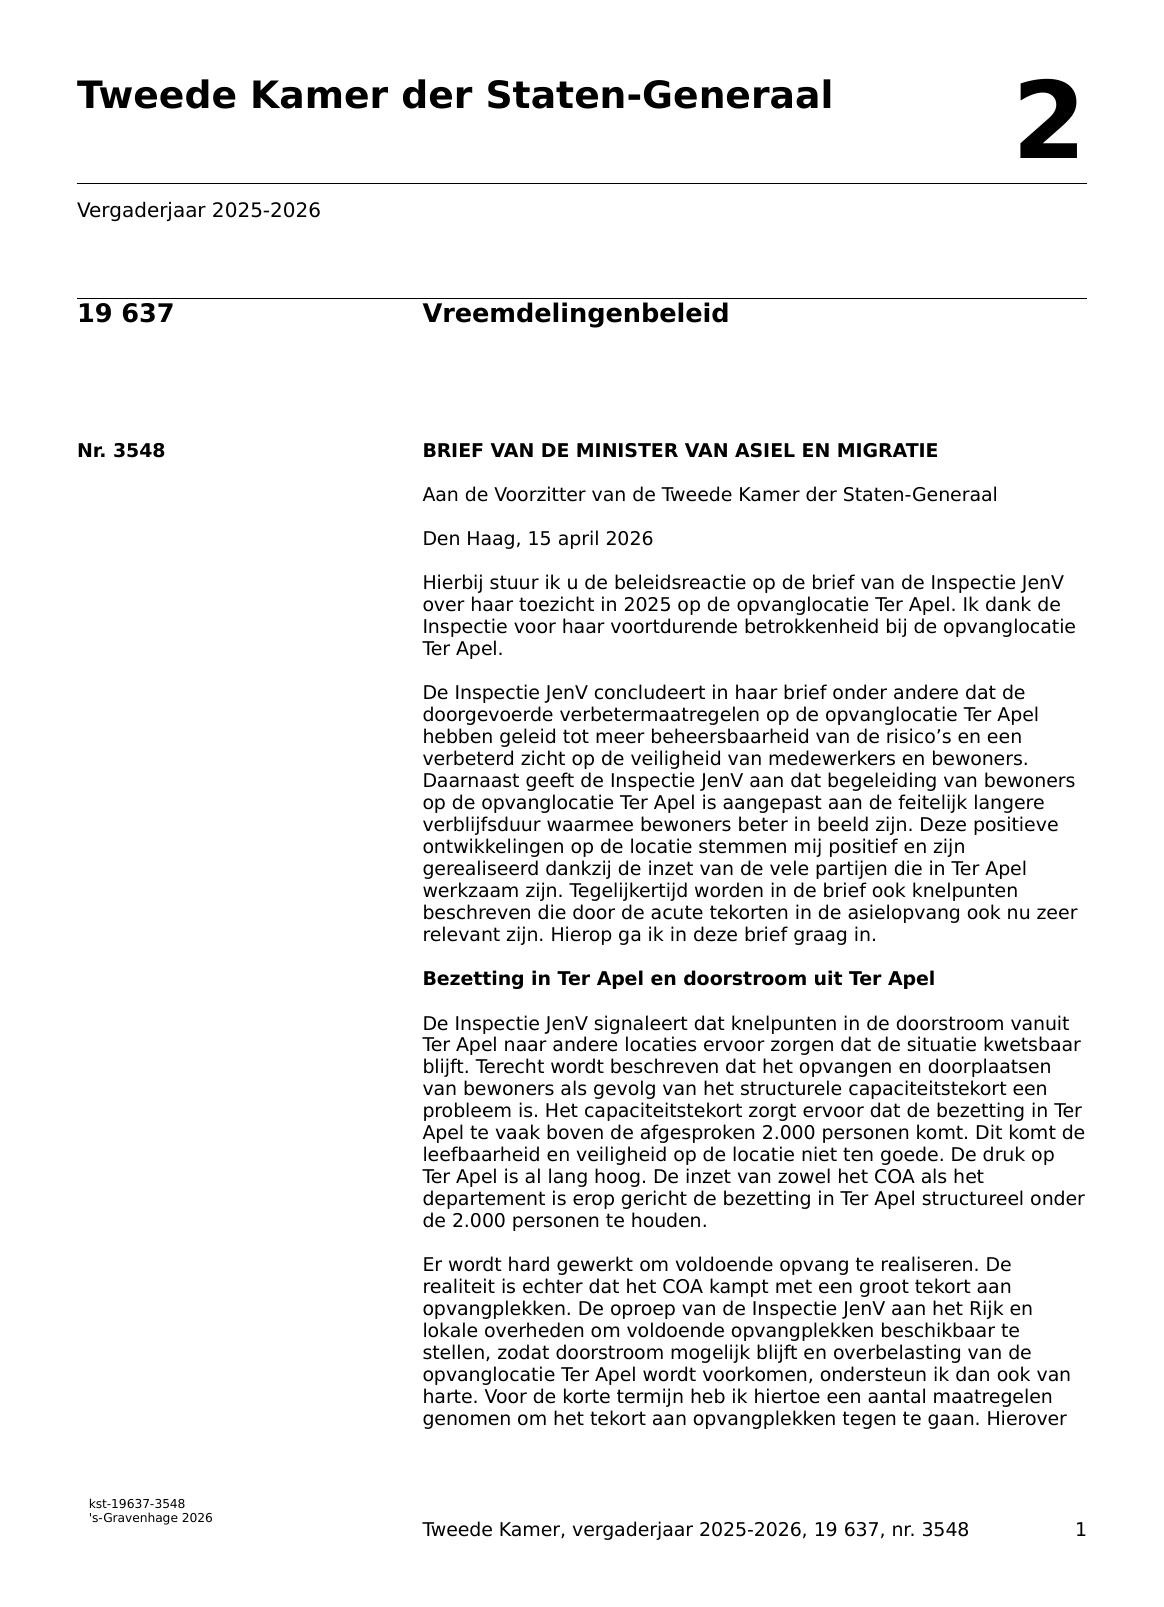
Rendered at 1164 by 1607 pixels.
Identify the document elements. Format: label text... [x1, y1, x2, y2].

text Den Haag, 15 april 2026 [422, 528, 1087, 550]
table_header Tweede Kamer der Staten-Generaal [77, 59, 886, 183]
text De Inspectie JenV signaleert dat knelpunten in de doorstroom vanuit Ter Apel naar andere locaties ervoor zorgen dat de situatie kwetsbaar blijft. Terecht wordt beschreven dat het opvangen en doorplaatsen van bewoners als gevolg van het structurele capaciteitstekort een probleem is. Het capaciteitstekort zorgt ervoor dat de bezetting in Ter Apel te vaak boven de afgesproken 2.000 personen komt. Dit komt de leefbaarheid en veiligheid op de locatie niet ten goede. De druk op Ter Apel is al lang hoog. De inzet van zowel het COA als het departement is erop gericht de bezetting in Ter Apel structureel onder de 2.000 personen te houden. [422, 1012, 1087, 1232]
text kst-19637-3548 [88, 1497, 323, 1511]
subtitle Nr. 3548 BRIEF VAN DE MINISTER VAN ASIEL EN MIGRATIE [77, 440, 1087, 462]
text De Inspectie JenV concludeert in haar brief onder andere dat de doorgevoerde verbetermaatregelen op de opvanglocatie Ter Apel hebben geleid tot meer beheersbaarheid van de risico’s en een verbeterd zicht op de veiligheid van medewerkers en bewoners. Daarnaast geeft de Inspectie JenV aan dat begeleiding van bewoners op de opvanglocatie Ter Apel is aangepast aan de feitelijk langere verblijfsduur waarmee bewoners beter in beeld zijn. Deze positieve ontwikkelingen op de locatie stemmen mij positief en zijn gerealiseerd dankzij de inzet van de vele partijen die in Ter Apel werkzaam zijn. Tegelijkertijd worden in de brief ook knelpunten beschreven die door de acute tekorten in de asielopvang ook nu zeer relevant zijn. Hierop ga ik in deze brief graag in. [422, 682, 1087, 946]
subtitle 19 637 Vreemdelingenbeleid [77, 299, 1087, 329]
table_header 2 [886, 59, 1087, 183]
text Hierbij stuur ik u de beleidsreactie op de brief van de Inspectie JenV over haar toezicht in 2025 op de opvanglocatie Ter Apel. Ik dank de Inspectie voor haar voortdurende betrokkenheid bij de opvanglocatie Ter Apel. [422, 572, 1087, 660]
text Aan de Voorzitter van de Tweede Kamer der Staten-Generaal [422, 484, 1087, 506]
subtitle Bezetting in Ter Apel en doorstroom uit Ter Apel [422, 968, 1087, 990]
text Er wordt hard gewerkt om voldoende opvang te realiseren. De realiteit is echter dat het COA kampt met een groot tekort aan opvangplekken. De oproep van de Inspectie JenV aan het Rijk en lokale overheden om voldoende opvangplekken beschikbaar te stellen, zodat doorstroom mogelijk blijft en overbelasting van de opvanglocatie Ter Apel wordt voorkomen, ondersteun ik dan ook van harte. Voor de korte termijn heb ik hiertoe een aantal maatregelen genomen om het tekort aan opvangplekken tegen te gaan. Hierover [422, 1254, 1087, 1430]
text 's-Gravenhage 2026 [88, 1511, 323, 1525]
table_cell Vergaderjaar 2025-2026 [77, 184, 1087, 298]
